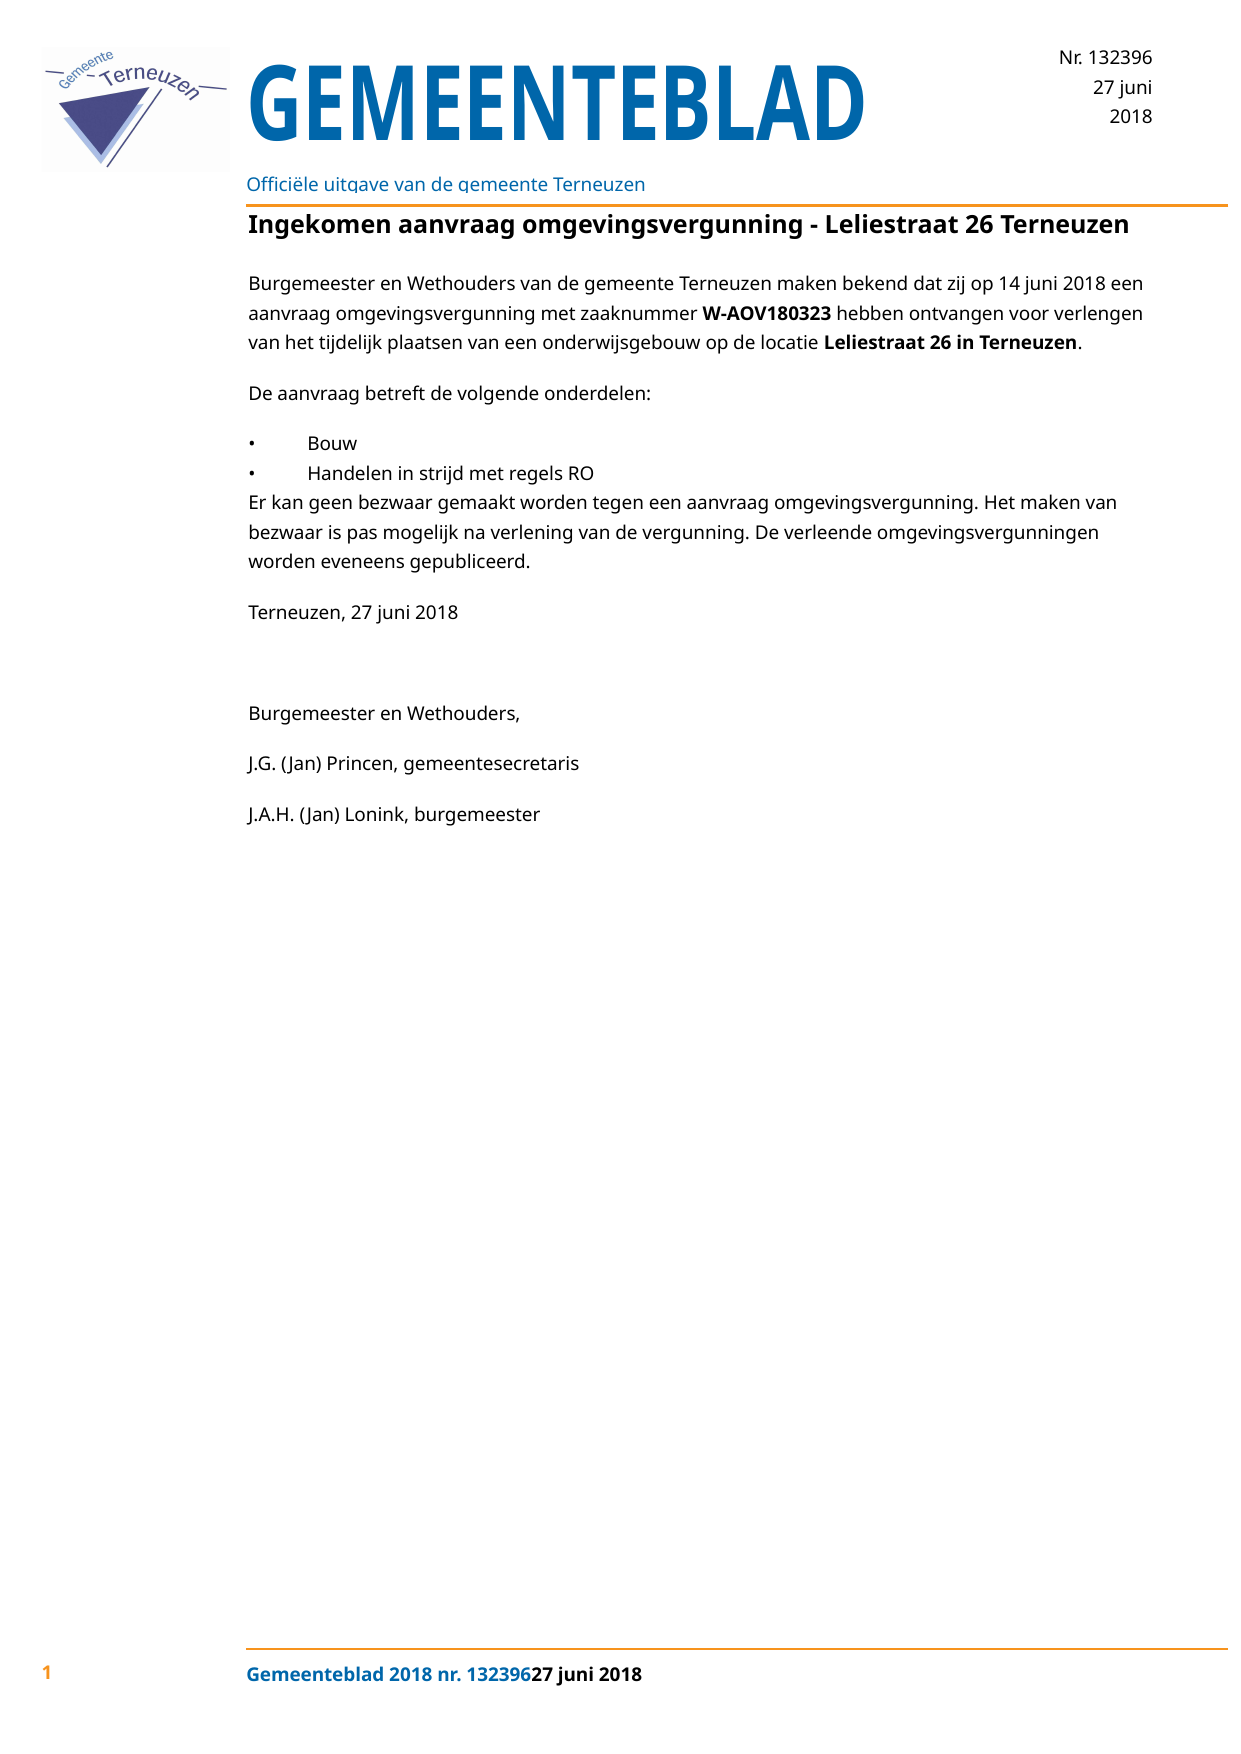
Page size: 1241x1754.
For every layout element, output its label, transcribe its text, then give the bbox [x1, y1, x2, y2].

text De aanvraag betreft de volgende onderdelen: [248, 380, 1152, 406]
list Bouw [248, 430, 1152, 456]
text Burgemeester en Wethouders van de gemeente Terneuzen maken bekend dat zij op 14 juni 2018 een aanvraag omgevingsvergunning met zaaknummer W-AOV180323 hebben ontvangen voor verlengen van het tijdelijk plaatsen van een onderwijsgebouw op de locatie Leliestraat 26 in Terneuzen. [248, 270, 1152, 355]
text Er kan geen bezwaar gemaakt worden tegen een aanvraag omgevingsvergunning. Het maken van bezwaar is pas mogelijk na verlening van de vergunning. De verleende omgevingsvergunningen worden eveneens gepubliceerd. [248, 489, 1152, 574]
picture [41, 47, 231, 172]
text Ingekomen aanvraag omgevingsvergunning - Leliestraat 26 Terneuzen [248, 207, 1152, 241]
text J.G. (Jan) Princen, gemeentesecretaris [248, 750, 1152, 776]
text Burgemeester en Wethouders, [248, 700, 1152, 726]
text Terneuzen, 27 juni 2018 [248, 599, 1152, 625]
text J.A.H. (Jan) Lonink, burgemeester [248, 801, 1152, 826]
list Handelen in strijd met regels RO [248, 460, 1152, 486]
